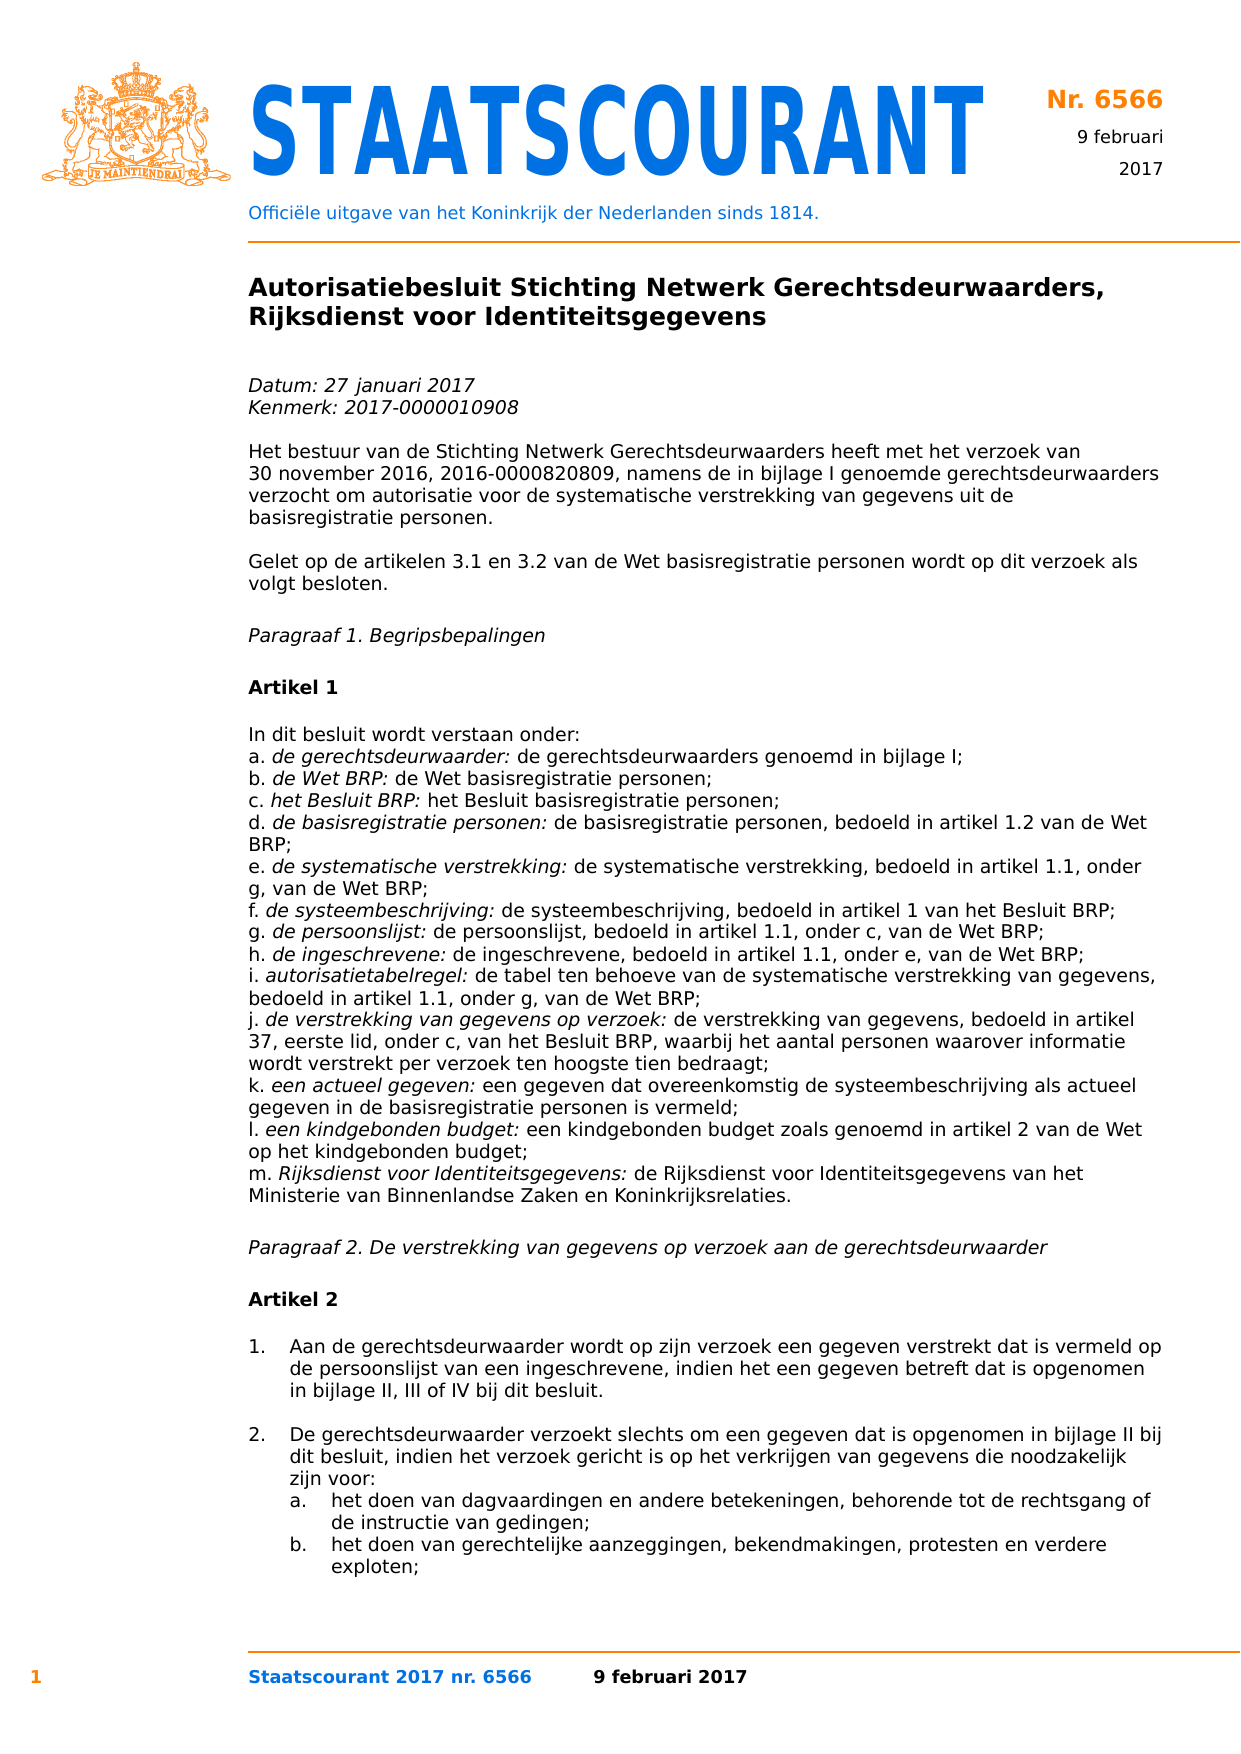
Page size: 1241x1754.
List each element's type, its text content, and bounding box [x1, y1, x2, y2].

text Datum: 27 januari 2017 [248, 375, 1163, 397]
text 2. De gerechtsdeurwaarder verzoekt slechts om een gegeven dat is opgenomen in bijlage II bij dit besluit, indien het verzoek gericht is op het verkrijgen van gegevens die noodzakelijk zijn voor: [248, 1424, 1163, 1490]
subtitle Artikel 2 [248, 1289, 1163, 1311]
text i. autorisatietabelregel: de tabel ten behoeve van de systematische verstrekking van gegevens, bedoeld in artikel 1.1, onder g, van de Wet BRP; [248, 965, 1163, 1009]
text g. de persoonslijst: de persoonslijst, bedoeld in artikel 1.1, onder c, van de Wet BRP; [248, 921, 1163, 943]
text a. de gerechtsdeurwaarder: de gerechtsdeurwaarders genoemd in bijlage I; [248, 746, 1163, 768]
text l. een kindgebonden budget: een kindgebonden budget zoals genoemd in artikel 2 van de Wet op het kindgebonden budget; [248, 1119, 1163, 1163]
text k. een actueel gegeven: een gegeven dat overeenkomstig de systeembeschrijving als actueel gegeven in de basisregistratie personen is vermeld; [248, 1075, 1163, 1119]
text h. de ingeschrevene: de ingeschrevene, bedoeld in artikel 1.1, onder e, van de Wet BRP; [248, 943, 1163, 965]
text Kenmerk: 2017-0000010908 [248, 397, 1163, 419]
text Het bestuur van de Stichting Netwerk Gerechtsdeurwaarders heeft met het verzoek van 30 november 2016, 2016-0000820809, namens de in bijlage I genoemde gerechtsdeurwaarders verzocht om autorisatie voor de systematische verstrekking van gegevens uit de basisregistratie personen. [248, 441, 1163, 529]
text m. Rijksdienst voor Identiteitsgegevens: de Rijksdienst voor Identiteitsgegevens van het Ministerie van Binnenlandse Zaken en Koninkrijksrelaties. [248, 1163, 1163, 1207]
table_header Nr. 6566 [998, 62, 1240, 121]
subtitle Artikel 1 [248, 677, 1163, 699]
subtitle Paragraaf 1. Begripsbepalingen [248, 625, 1163, 647]
text Gelet op de artikelen 3.1 en 3.2 van de Wet basisregistratie personen wordt op dit verzoek als volgt besloten. [248, 551, 1163, 595]
picture [41, 62, 231, 186]
text 1. Aan de gerechtsdeurwaarder wordt op zijn verzoek een gegeven verstrekt dat is vermeld op de persoonslijst van een ingeschrevene, indien het een gegeven betreft dat is opgenomen in bijlage II, III of IV bij dit besluit. [248, 1336, 1163, 1402]
text e. de systematische verstrekking: de systematische verstrekking, bedoeld in artikel 1.1, onder g, van de Wet BRP; [248, 856, 1163, 899]
text b. de Wet BRP: de Wet basisregistratie personen; [248, 768, 1163, 789]
subtitle Autorisatiebesluit Stichting Netwerk Gerechtsdeurwaarders, Rijksdienst voor Identiteitsgegevens [248, 273, 1163, 331]
subtitle Paragraaf 2. De verstrekking van gegevens op verzoek aan de gerechtsdeurwaarder [248, 1237, 1163, 1259]
text d. de basisregistratie personen: de basisregistratie personen, bedoeld in artikel 1.2 van de Wet BRP; [248, 812, 1163, 856]
text f. de systeembeschrijving: de systeembeschrijving, bedoeld in artikel 1 van het Besluit BRP; [248, 899, 1163, 921]
text c. het Besluit BRP: het Besluit basisregistratie personen; [248, 789, 1163, 812]
table_cell Officiële uitgave van het Koninkrijk der Nederlanden sinds 1814. [248, 203, 1240, 241]
table_cell 2017 [998, 153, 1240, 203]
text In dit besluit wordt verstaan onder: [248, 724, 1163, 746]
text b. het doen van gerechtelijke aanzeggingen, bekendmakingen, protesten en verdere exploten; [289, 1534, 1163, 1578]
table_cell 9 februari [998, 121, 1240, 153]
table_header [25, 62, 248, 241]
text j. de verstrekking van gegevens op verzoek: de verstrekking van gegevens, bedoeld in artikel 37, eerste lid, onder c, van het Besluit BRP, waarbij het aantal personen waarover informatie wordt verstrekt per verzoek ten hoogste tien bedraagt; [248, 1009, 1163, 1075]
table_header STAATSCOURANT [248, 62, 998, 203]
text a. het doen van dagvaardingen en andere betekeningen, behorende tot de rechtsgang of de instructie van gedingen; [289, 1490, 1163, 1534]
